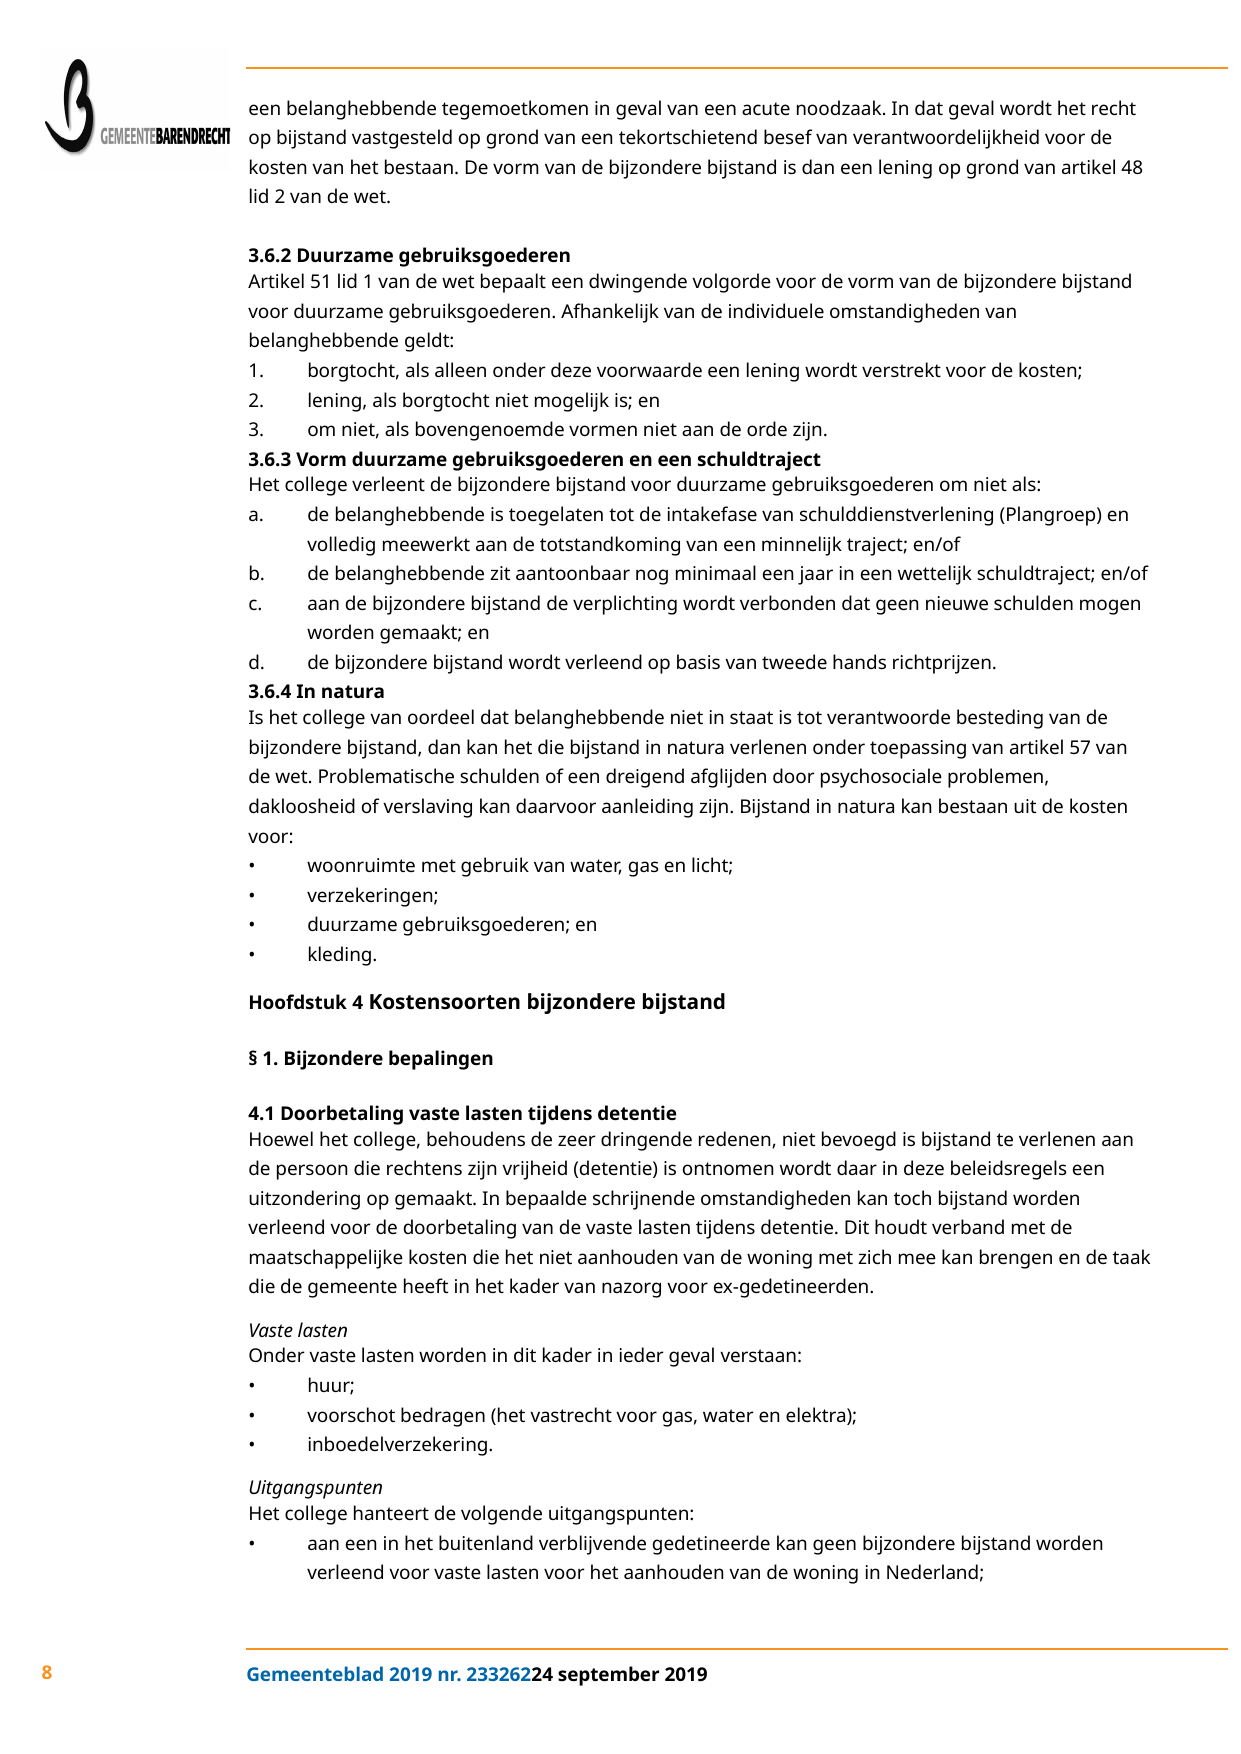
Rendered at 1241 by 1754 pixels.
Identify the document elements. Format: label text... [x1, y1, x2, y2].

text 4.1 Doorbetaling vaste lasten tijdens detentie [248, 1100, 1152, 1126]
text 3.6.3 Vorm duurzame gebruiksgoederen en een schuldtraject [248, 446, 1152, 472]
list lening, als borgtocht niet mogelijk is; en [248, 387, 1152, 412]
list woonruimte met gebruik van water, gas en licht; [248, 852, 1152, 878]
list kleding. [248, 941, 1152, 967]
text Vaste lasten [248, 1317, 1152, 1343]
list inboedelverzekering. [248, 1431, 1152, 1457]
list duurzame gebruiksgoederen; en [248, 912, 1152, 937]
text Het college hanteert de volgende uitgangspunten: [248, 1500, 1152, 1526]
text Hoofdstuk 4 Kostensoorten bijzondere bijstand [248, 987, 1152, 1015]
list de bijzondere bijstand wordt verleend op basis van tweede hands richtprijzen. [248, 649, 1152, 675]
list aan een in het buitenland verblijvende gedetineerde kan geen bijzondere bijstand worden verleend voor vaste lasten voor het aanhouden van de woning in Nederland; [248, 1530, 1152, 1585]
text Hoewel het college, behoudens de zeer dringende redenen, niet bevoegd is bijstand te verlenen aan de persoon die rechtens zijn vrijheid (detentie) is ontnomen wordt daar in deze beleidsregels een uitzondering op gemaakt. In bepaalde schrijnende omstandigheden kan toch bijstand worden verleend voor de doorbetaling van de vaste lasten tijdens detentie. Dit houdt verband met de maatschappelijke kosten die het niet aanhouden van de woning met zich mee kan brengen en de taak die de gemeente heeft in het kader van nazorg voor ex-gedetineerden. [248, 1126, 1152, 1299]
text Uitgangspunten [248, 1474, 1152, 1500]
list voorschot bedragen (het vastrecht voor gas, water en elektra); [248, 1402, 1152, 1427]
list de belanghebbende zit aantoonbaar nog minimaal een jaar in een wettelijk schuldtraject; en/of [248, 560, 1152, 586]
text Het college verleent de bijzondere bijstand voor duurzame gebruiksgoederen om niet als: [248, 472, 1152, 497]
list verzekeringen; [248, 882, 1152, 908]
text een belanghebbende tegemoetkomen in geval van een acute noodzaak. In dat geval wordt het recht op bijstand vastgesteld op grond van een tekortschietend besef van verantwoordelijkheid voor de kosten van het bestaan. De vorm van de bijzondere bijstand is dan een lening op grond van artikel 48 lid 2 van de wet. [248, 95, 1152, 209]
list om niet, als bovengenoemde vormen niet aan de orde zijn. [248, 416, 1152, 442]
list aan de bijzondere bijstand de verplichting wordt verbonden dat geen nieuwe schulden mogen worden gemaakt; en [248, 590, 1152, 645]
list de belanghebbende is toegelaten tot de intakefase van schulddienstverlening (Plangroep) en volledig meewerkt aan de totstandkoming van een minnelijk traject; en/of [248, 501, 1152, 557]
text § 1. Bijzondere bepalingen [248, 1045, 1152, 1071]
text 3.6.4 In natura [248, 679, 1152, 704]
list huur; [248, 1372, 1152, 1398]
picture [41, 47, 231, 172]
text 3.6.2 Duurzame gebruiksgoederen [248, 243, 1152, 268]
text Onder vaste lasten worden in dit kader in ieder geval verstaan: [248, 1343, 1152, 1368]
list borgtocht, als alleen onder deze voorwaarde een lening wordt verstrekt voor de kosten; [248, 357, 1152, 383]
text Is het college van oordeel dat belanghebbende niet in staat is tot verantwoorde besteding van de bijzondere bijstand, dan kan het die bijstand in natura verlenen onder toepassing van artikel 57 van de wet. Problematische schulden of een dreigend afglijden door psychosociale problemen, dakloosheid of verslaving kan daarvoor aanleiding zijn. Bijstand in natura kan bestaan uit de kosten voor: [248, 704, 1152, 848]
text Artikel 51 lid 1 van de wet bepaalt een dwingende volgorde voor de vorm van de bijzondere bijstand voor duurzame gebruiksgoederen. Afhankelijk van de individuele omstandigheden van belanghebbende geldt: [248, 268, 1152, 353]
